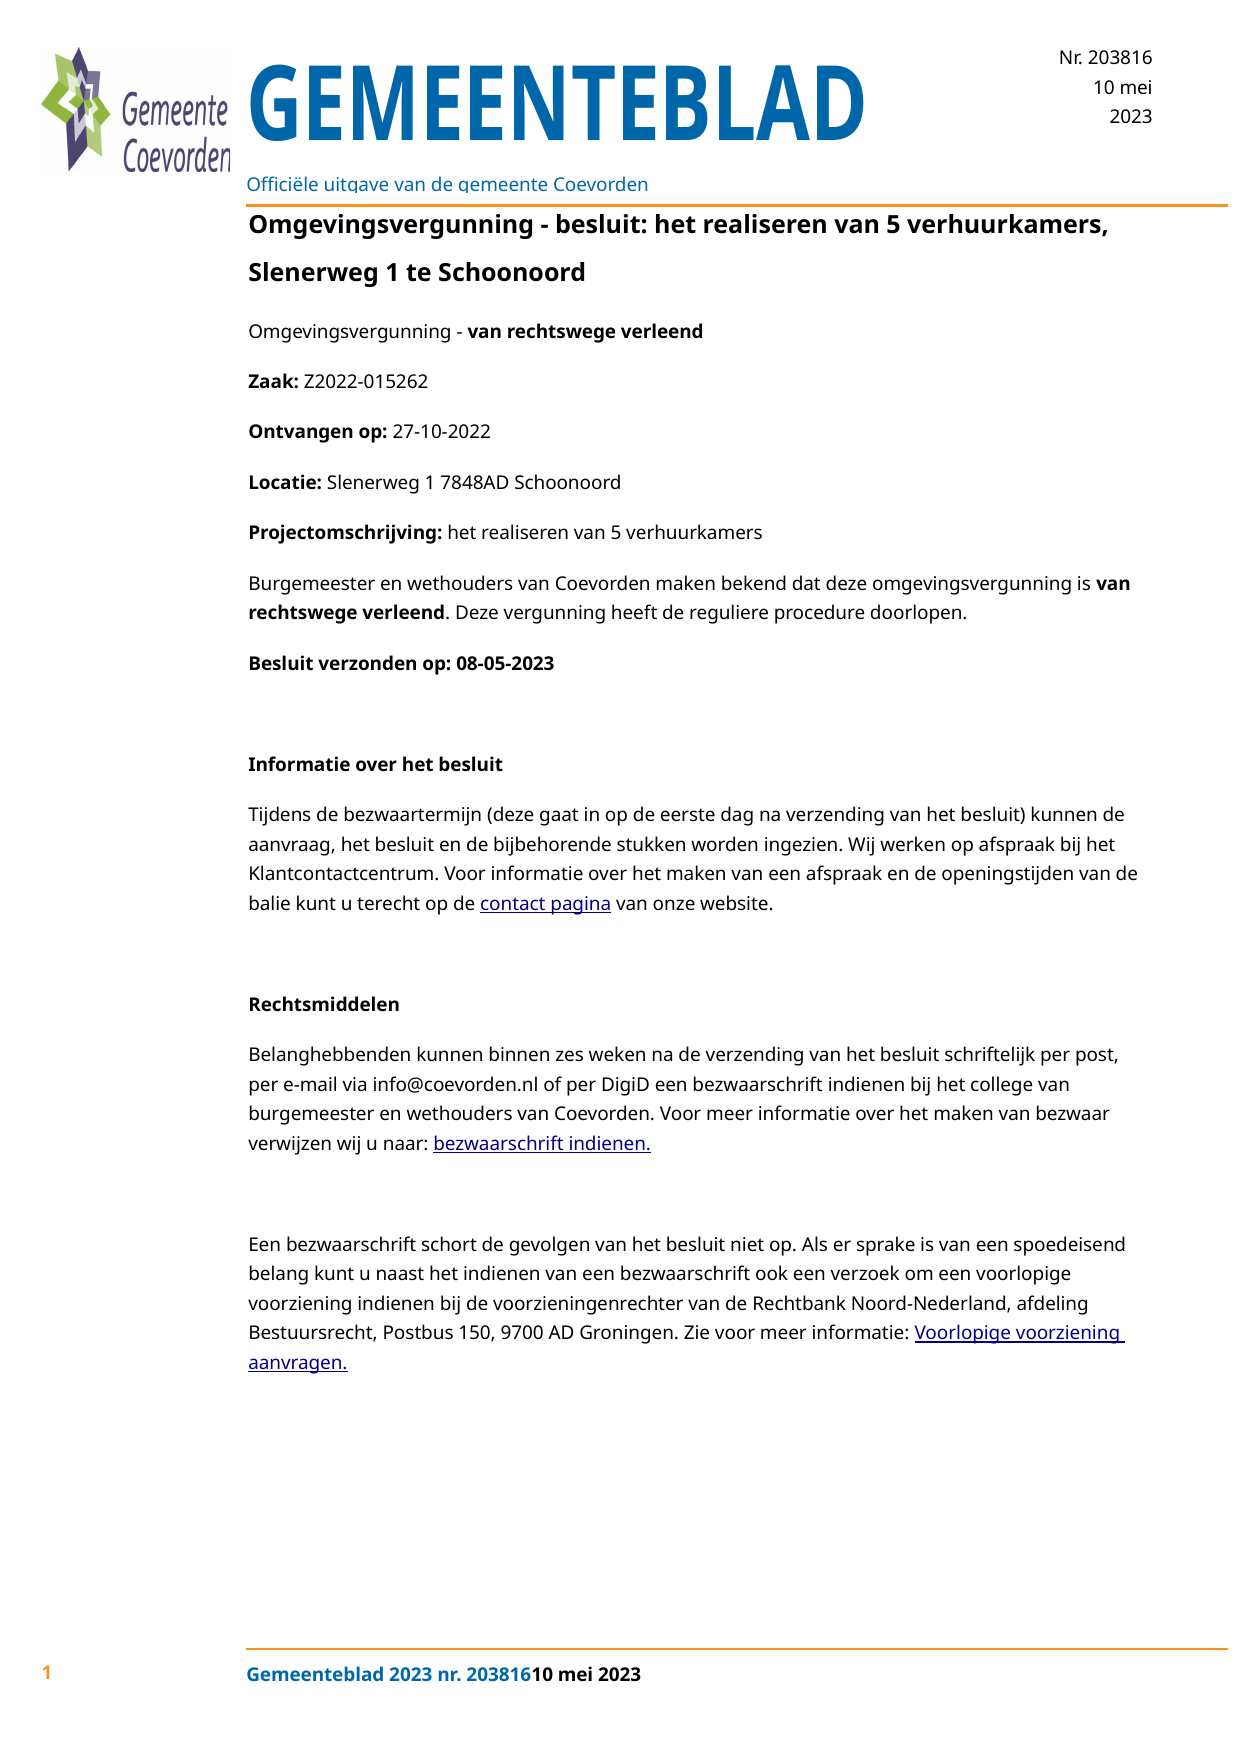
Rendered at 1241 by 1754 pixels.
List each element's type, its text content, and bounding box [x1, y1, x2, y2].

text Tijdens de bezwaartermijn (deze gaat in op de eerste dag na verzending van het besluit) kunnen de aanvraag, het besluit en de bijbehorende stukken worden ingezien. Wij werken op afspraak bij het Klantcontactcentrum. Voor informatie over het maken van een afspraak en de openingstijden van de balie kunt u terecht op de contact pagina van onze website. [248, 801, 1152, 916]
text Omgevingsvergunning - van rechtswege verleend [248, 318, 1152, 344]
text Belanghebbenden kunnen binnen zes weken na de verzending van het besluit schriftelijk per post, per e-mail via info@coevorden.nl of per DigiD een bezwaarschrift indienen bij het college van burgemeester en wethouders van Coevorden. Voor meer informatie over het maken van bezwaar verwijzen wij u naar: bezwaarschrift indienen. [248, 1041, 1152, 1156]
text Locatie: Slenerweg 1 7848AD Schoonoord [248, 469, 1152, 495]
text Besluit verzonden op: 08-05-2023 [248, 650, 1152, 676]
text Projectomschrijving: het realiseren van 5 verhuurkamers [248, 519, 1152, 545]
text Omgevingsvergunning - besluit: het realiseren van 5 verhuurkamers, Slenerweg 1 te Schoonoord [248, 207, 1152, 288]
text Een bezwaarschrift schort de gevolgen van het besluit niet op. Als er sprake is van een spoedeisend belang kunt u naast het indienen van een bezwaarschrift ook een verzoek om een voorlopige voorziening indienen bij de voorzieningenrechter van de Rechtbank Noord-Nederland, afdeling Bestuursrecht, Postbus 150, 9700 AD Groningen. Zie voor meer informatie: Voorlopige voorziening aanvragen. [248, 1231, 1152, 1375]
text Burgemeester en wethouders van Coevorden maken bekend dat deze omgevingsvergunning is van rechtswege verleend. Deze vergunning heeft de reguliere procedure doorlopen. [248, 570, 1152, 625]
picture [41, 47, 231, 172]
text Rechtsmiddelen [248, 991, 1152, 1017]
text Ontvangen op: 27-10-2022 [248, 419, 1152, 444]
text Informatie over het besluit [248, 751, 1152, 777]
text Zaak: Z2022-015262 [248, 368, 1152, 394]
